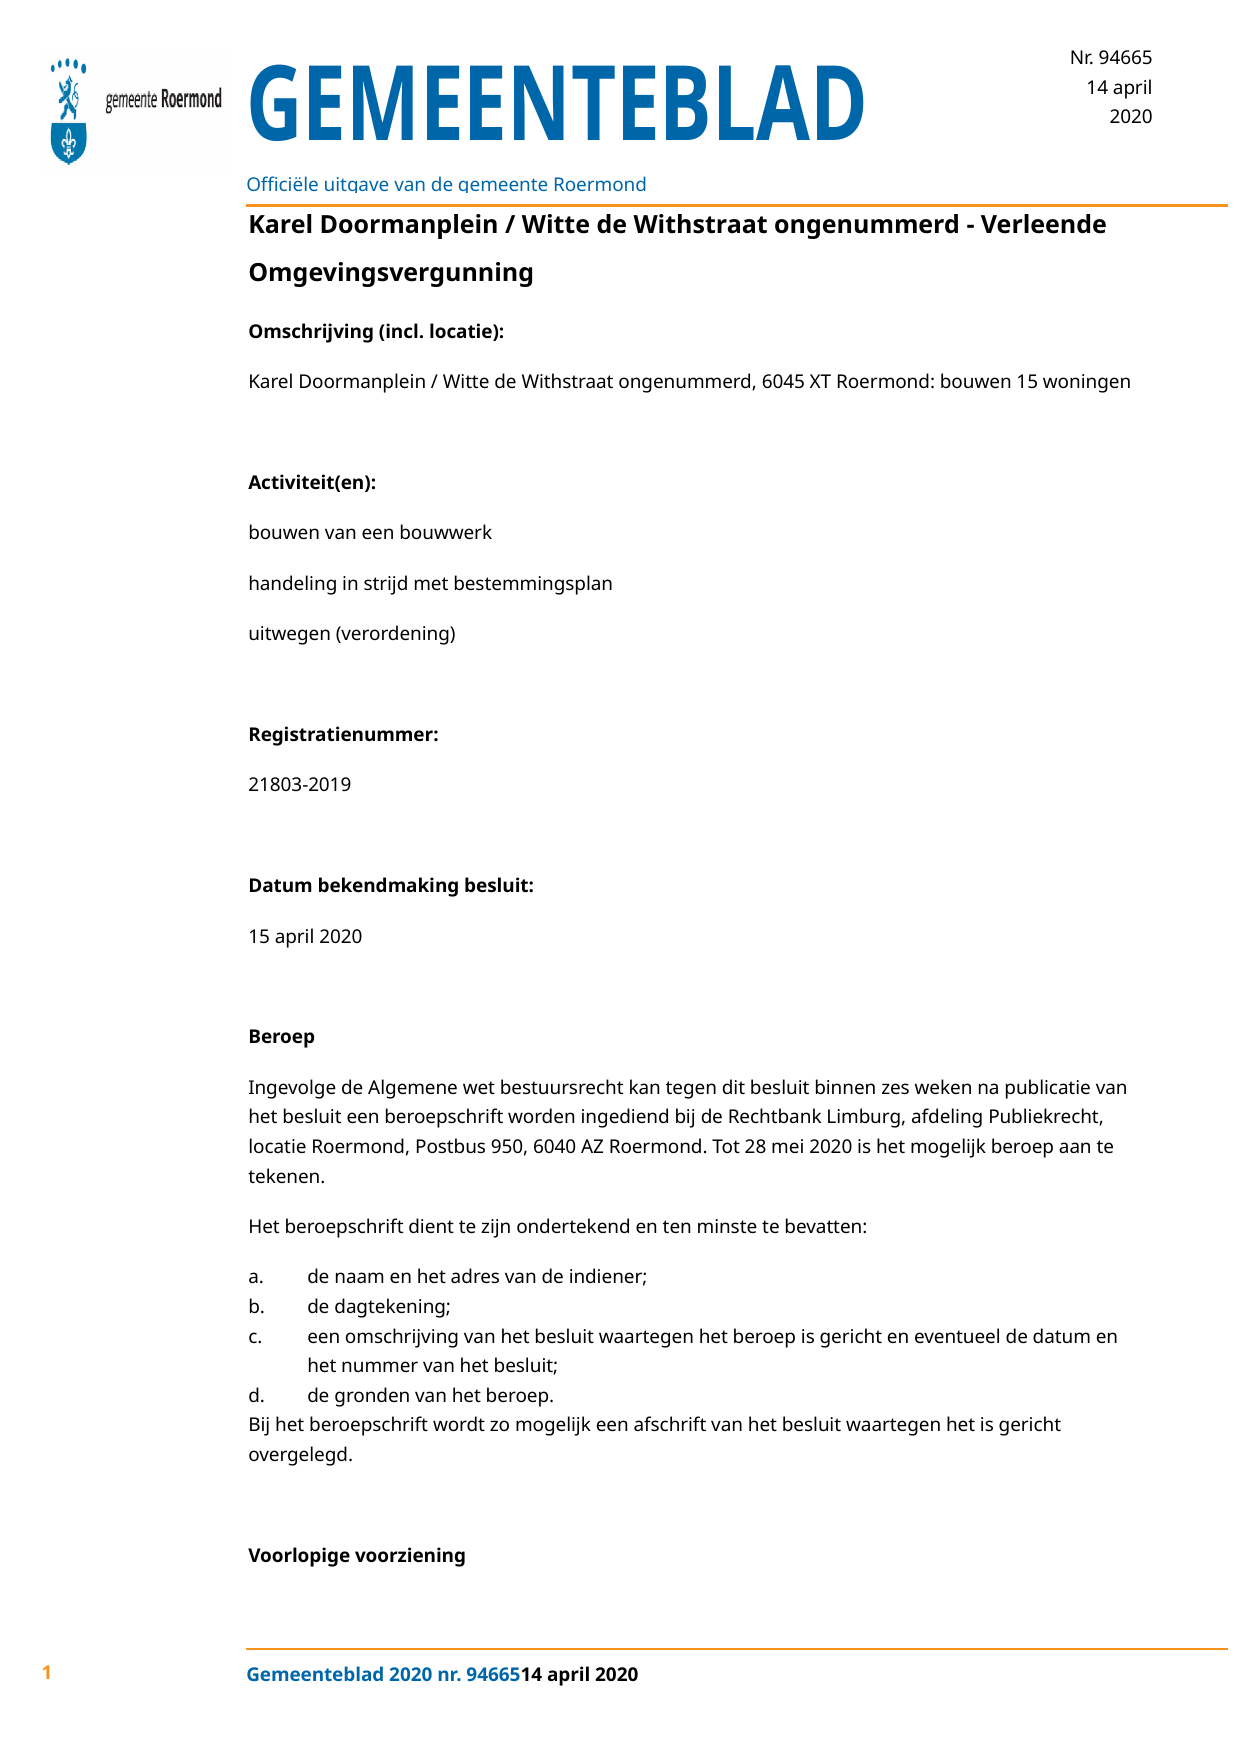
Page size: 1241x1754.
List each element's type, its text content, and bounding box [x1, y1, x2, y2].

text handeling in strijd met bestemmingsplan [248, 570, 1152, 596]
text Omschrijving (incl. locatie): [248, 318, 1152, 344]
text uitwegen (verordening) [248, 620, 1152, 646]
text Datum bekendmaking besluit: [248, 872, 1152, 898]
text Ingevolge de Algemene wet bestuursrecht kan tegen dit besluit binnen zes weken na publicatie van het besluit een beroepschrift worden ingediend bij de Rechtbank Limburg, afdeling Publiekrecht, locatie Roermond, Postbus 950, 6040 AZ Roermond. Tot 28 mei 2020 is het mogelijk beroep aan te tekenen. [248, 1074, 1152, 1189]
picture [41, 47, 231, 172]
text 21803-2019 [248, 772, 1152, 797]
text Bij het beroepschrift wordt zo mogelijk een afschrift van het besluit waartegen het is gericht overgelegd. [248, 1412, 1152, 1467]
text Voorlopige voorziening [248, 1542, 1152, 1568]
text Karel Doormanplein / Witte de Withstraat ongenummerd - Verleende Omgevingsvergunning [248, 207, 1152, 288]
list een omschrijving van het besluit waartegen het beroep is gericht en eventueel de datum en het nummer van het besluit; [248, 1323, 1152, 1378]
text Het beroepschrift dient te zijn ondertekend en ten minste te bevatten: [248, 1213, 1152, 1239]
list de gronden van het beroep. [248, 1382, 1152, 1408]
text Karel Doormanplein / Witte de Withstraat ongenummerd, 6045 XT Roermond: bouwen 15 woningen [248, 368, 1152, 394]
text 15 april 2020 [248, 923, 1152, 949]
text Activiteit(en): [248, 469, 1152, 495]
list de dagtekening; [248, 1293, 1152, 1319]
text Registratienummer: [248, 721, 1152, 747]
text bouwen van een bouwwerk [248, 519, 1152, 545]
list de naam en het adres van de indiener; [248, 1264, 1152, 1289]
text Beroep [248, 1024, 1152, 1049]
